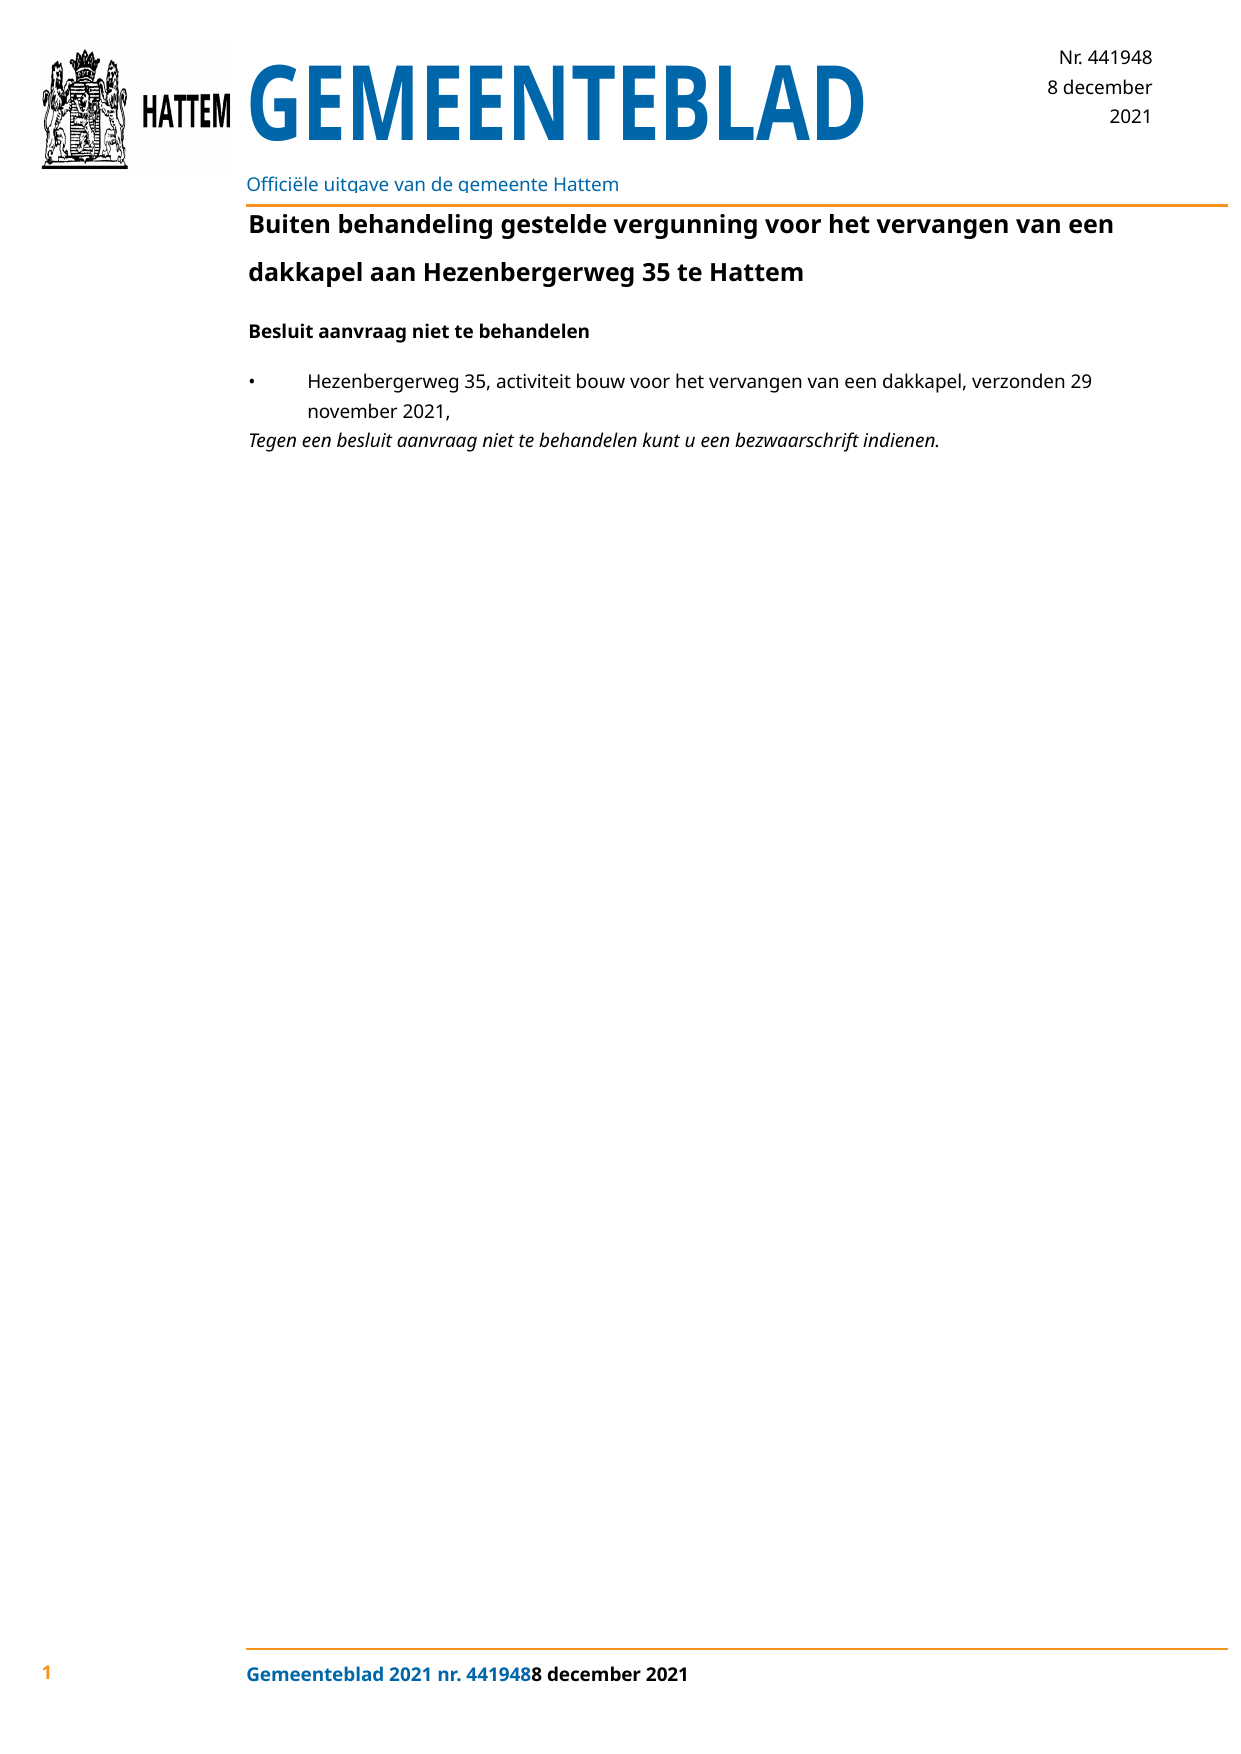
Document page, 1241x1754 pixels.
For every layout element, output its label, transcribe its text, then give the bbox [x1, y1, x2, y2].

picture [41, 47, 231, 172]
list Hezenbergerweg 35, activiteit bouw voor het vervangen van een dakkapel, verzonden 29 november 2021, [248, 368, 1152, 424]
text Tegen een besluit aanvraag niet te behandelen kunt u een bezwaarschrift indienen. [248, 427, 1152, 453]
text Besluit aanvraag niet te behandelen [248, 318, 1152, 344]
text Buiten behandeling gestelde vergunning voor het vervangen van een dakkapel aan Hezenbergerweg 35 te Hattem [248, 207, 1152, 288]
